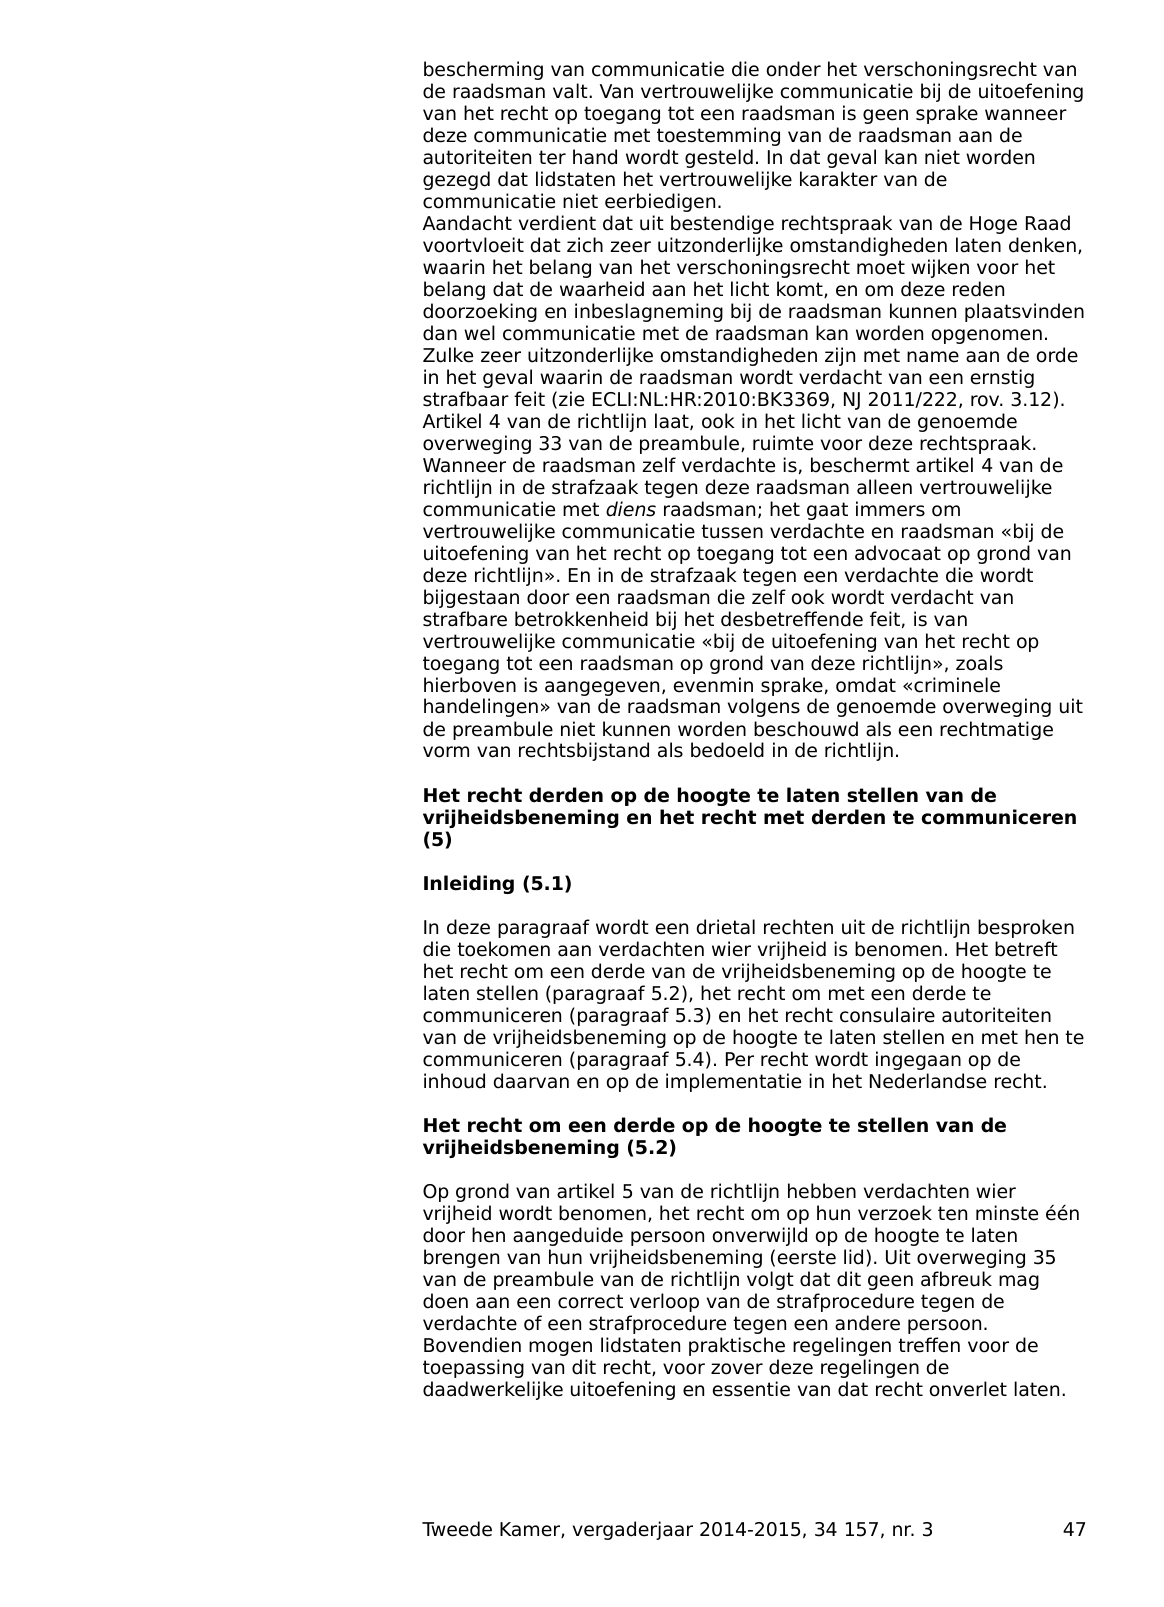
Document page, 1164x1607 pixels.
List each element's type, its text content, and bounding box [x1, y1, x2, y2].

subtitle Het recht om een derde op de hoogte te stellen van de vrijheidsbeneming (5.2) [422, 1115, 1087, 1159]
text Op grond van artikel 5 van de richtlijn hebben verdachten wier vrijheid wordt benomen, het recht om op hun verzoek ten minste één door hen aangeduide persoon onverwijld op de hoogte te laten brengen van hun vrijheidsbeneming (eerste lid). Uit overweging 35 van de preambule van de richtlijn volgt dat dit geen afbreuk mag doen aan een correct verloop van de strafprocedure tegen de verdachte of een strafprocedure tegen een andere persoon. Bovendien mogen lidstaten praktische regelingen treffen voor de toepassing van dit recht, voor zover deze regelingen de daadwerkelijke uitoefening en essentie van dat recht onverlet laten. [422, 1181, 1087, 1401]
text In deze paragraaf wordt een drietal rechten uit de richtlijn besproken die toekomen aan verdachten wier vrijheid is benomen. Het betreft het recht om een derde van de vrijheidsbeneming op de hoogte te laten stellen (paragraaf 5.2), het recht om met een derde te communiceren (paragraaf 5.3) en het recht consulaire autoriteiten van de vrijheidsbeneming op de hoogte te laten stellen en met hen te communiceren (paragraaf 5.4). Per recht wordt ingegaan op de inhoud daarvan en op de implementatie in het Nederlandse recht. [422, 917, 1087, 1093]
text Aandacht verdient dat uit bestendige rechtspraak van de Hoge Raad voortvloeit dat zich zeer uitzonderlijke omstandigheden laten denken, waarin het belang van het verschoningsrecht moet wijken voor het belang dat de waarheid aan het licht komt, en om deze reden doorzoeking en inbeslagneming bij de raadsman kunnen plaatsvinden dan wel communicatie met de raadsman kan worden opgenomen. Zulke zeer uitzonderlijke omstandigheden zijn met name aan de orde in het geval waarin de raadsman wordt verdacht van een ernstig strafbaar feit (zie ECLI:NL:HR:2010:BK3369, NJ 2011/222, rov. 3.12). Artikel 4 van de richtlijn laat, ook in het licht van de genoemde overweging 33 van de preambule, ruimte voor deze rechtspraak. Wanneer de raadsman zelf verdachte is, beschermt artikel 4 van de richtlijn in de strafzaak tegen deze raadsman alleen vertrouwelijke communicatie met diens raadsman; het gaat immers om vertrouwelijke communicatie tussen verdachte en raadsman «bij de uitoefening van het recht op toegang tot een advocaat op grond van deze richtlijn». En in de strafzaak tegen een verdachte die wordt bijgestaan door een raadsman die zelf ook wordt verdacht van strafbare betrokkenheid bij het desbetreffende feit, is van vertrouwelijke communicatie «bij de uitoefening van het recht op toegang tot een raadsman op grond van deze richtlijn», zoals hierboven is aangegeven, evenmin sprake, omdat «criminele handelingen» van de raadsman volgens de genoemde overweging uit de preambule niet kunnen worden beschouwd als een rechtmatige vorm van rechtsbijstand als bedoeld in de richtlijn. [422, 213, 1087, 762]
subtitle Inleiding (5.1) [422, 873, 1087, 895]
subtitle Het recht derden op de hoogte te laten stellen van de vrijheidsbeneming en het recht met derden te communiceren (5) [422, 784, 1087, 851]
text bescherming van communicatie die onder het verschoningsrecht van de raadsman valt. Van vertrouwelijke communicatie bij de uitoefening van het recht op toegang tot een raadsman is geen sprake wanneer deze communicatie met toestemming van de raadsman aan de autoriteiten ter hand wordt gesteld. In dat geval kan niet worden gezegd dat lidstaten het vertrouwelijke karakter van de communicatie niet eerbiedigen. [422, 59, 1087, 213]
